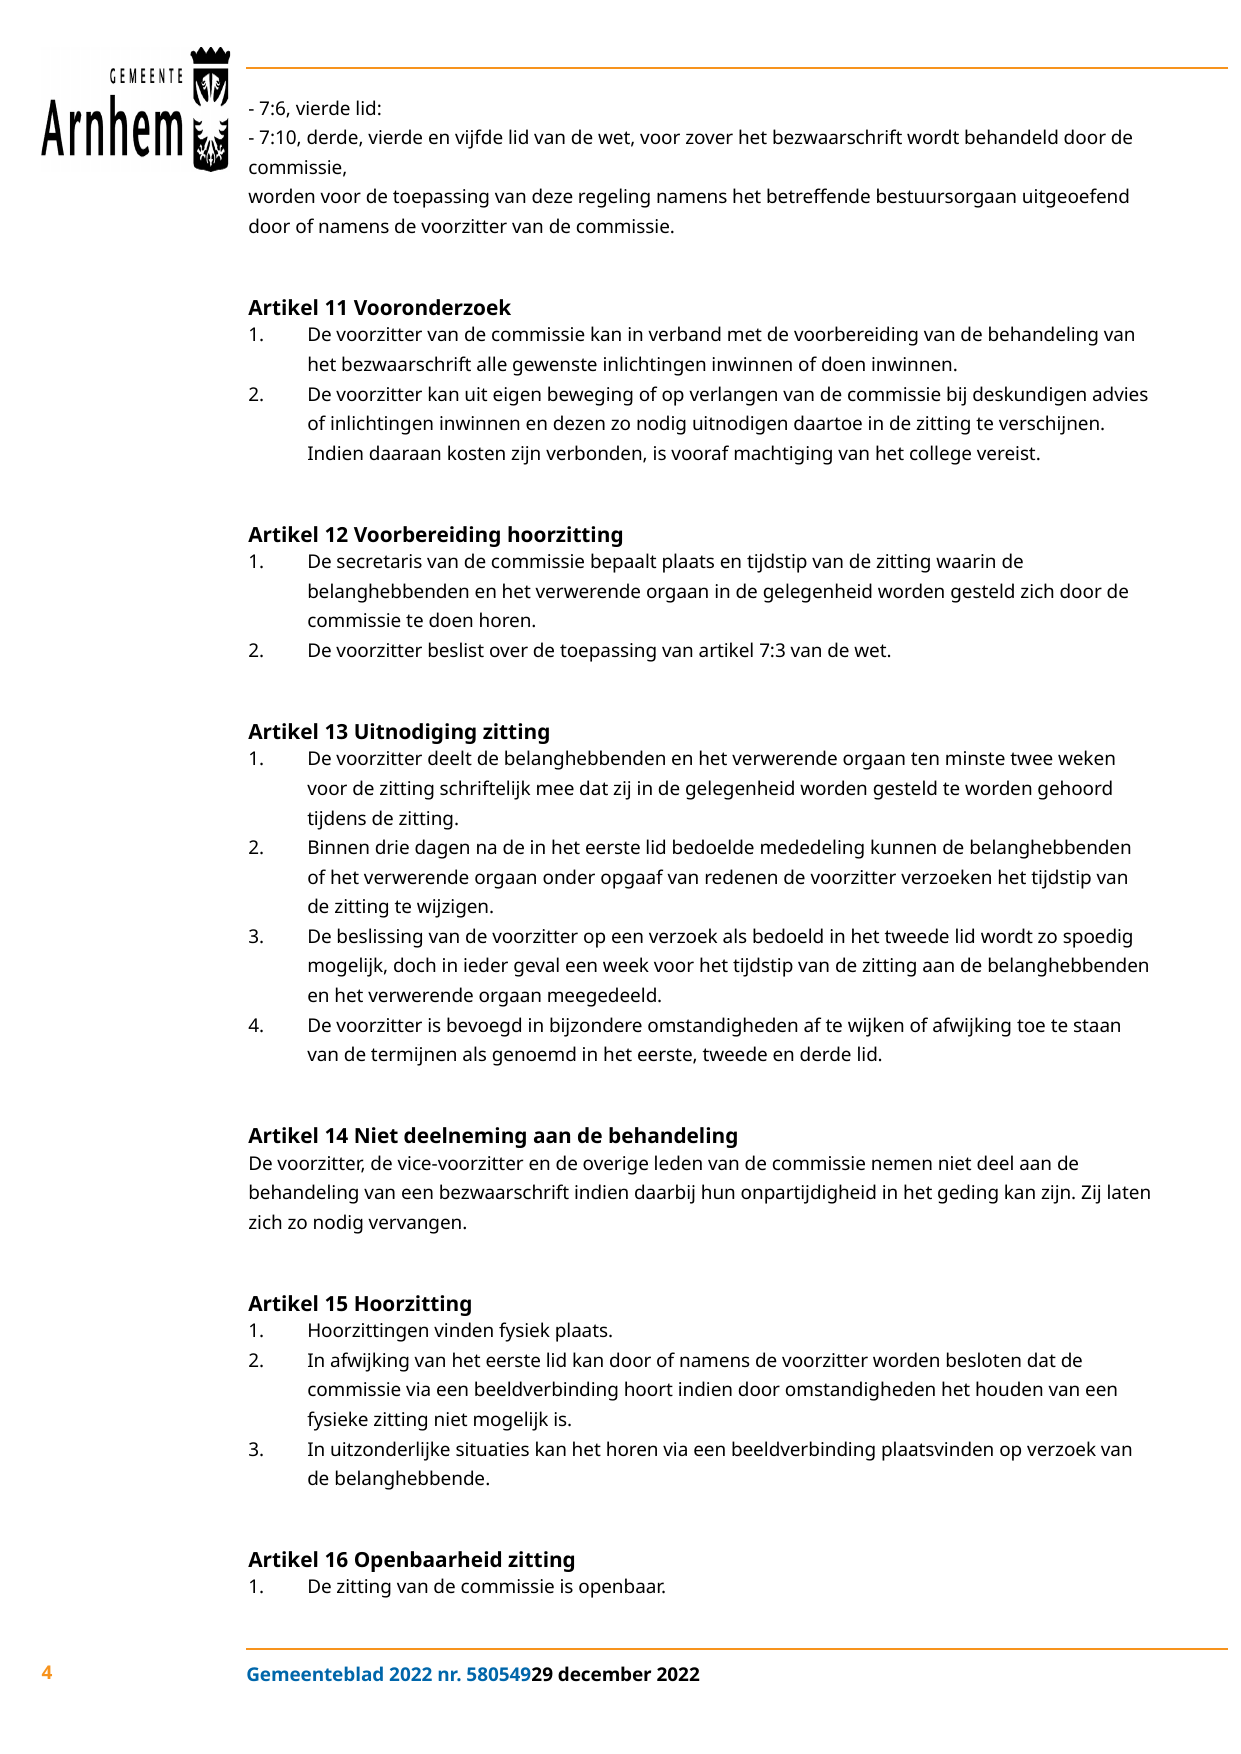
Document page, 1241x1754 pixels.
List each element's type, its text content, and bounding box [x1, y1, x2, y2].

text Artikel 12 Voorbereiding hoorzitting [248, 520, 1152, 548]
list De voorzitter kan uit eigen beweging of op verlangen van de commissie bij deskundigen advies of inlichtingen inwinnen en dezen zo nodig uitnodigen daartoe in de zitting te verschijnen. Indien daaraan kosten zijn verbonden, is vooraf machtiging van het college vereist. [248, 381, 1152, 466]
list De voorzitter beslist over de toepassing van artikel 7:3 van de wet. [248, 637, 1152, 663]
list In uitzonderlijke situaties kan het horen via een beeldverbinding plaatsvinden op verzoek van de belanghebbende. [248, 1436, 1152, 1491]
list De beslissing van de voorzitter op een verzoek als bedoeld in het tweede lid wordt zo spoedig mogelijk, doch in ieder geval een week voor het tijdstip van de zitting aan de belanghebbenden en het verwerende orgaan meegedeeld. [248, 923, 1152, 1008]
list In afwijking van het eerste lid kan door of namens de voorzitter worden besloten dat de commissie via een beeldverbinding hoort indien door omstandigheden het houden van een fysieke zitting niet mogelijk is. [248, 1347, 1152, 1432]
list Hoorzittingen vinden fysiek plaats. [248, 1317, 1152, 1343]
text Artikel 13 Uitnodiging zitting [248, 717, 1152, 746]
text Artikel 16 Openbaarheid zitting [248, 1545, 1152, 1574]
text worden voor de toepassing van deze regeling namens het betreffende bestuursorgaan uitgeoefend door of namens de voorzitter van de commissie. [248, 183, 1152, 239]
text Artikel 14 Niet deelneming aan de behandeling [248, 1121, 1152, 1150]
text - 7:10, derde, vierde en vijfde lid van de wet, voor zover het bezwaarschrift wordt behandeld door de commissie, [248, 124, 1152, 180]
list De voorzitter van de commissie kan in verband met de voorbereiding van de behandeling van het bezwaarschrift alle gewenste inlichtingen inwinnen of doen inwinnen. [248, 322, 1152, 377]
text De voorzitter, de vice-voorzitter en de overige leden van de commissie nemen niet deel aan de behandeling van een bezwaarschrift indien daarbij hun onpartijdigheid in het geding kan zijn. Zij laten zich zo nodig vervangen. [248, 1150, 1152, 1235]
list De secretaris van de commissie bepaalt plaats en tijdstip van de zitting waarin de belanghebbenden en het verwerende orgaan in de gelegenheid worden gesteld zich door de commissie te doen horen. [248, 548, 1152, 633]
list De voorzitter is bevoegd in bijzondere omstandigheden af te wijken of afwijking toe te staan van de termijnen als genoemd in het eerste, tweede en derde lid. [248, 1012, 1152, 1067]
picture [41, 47, 231, 172]
list De zitting van de commissie is openbaar. [248, 1574, 1152, 1599]
list Binnen drie dagen na de in het eerste lid bedoelde mededeling kunnen de belanghebbenden of het verwerende orgaan onder opgaaf van redenen de voorzitter verzoeken het tijdstip van de zitting te wijzigen. [248, 834, 1152, 919]
text - 7:6, vierde lid: [248, 95, 1152, 121]
list De voorzitter deelt de belanghebbenden en het verwerende orgaan ten minste twee weken voor de zitting schriftelijk mee dat zij in de gelegenheid worden gesteld te worden gehoord tijdens de zitting. [248, 746, 1152, 830]
text Artikel 11 Vooronderzoek [248, 293, 1152, 322]
text Artikel 15 Hoorzitting [248, 1289, 1152, 1317]
